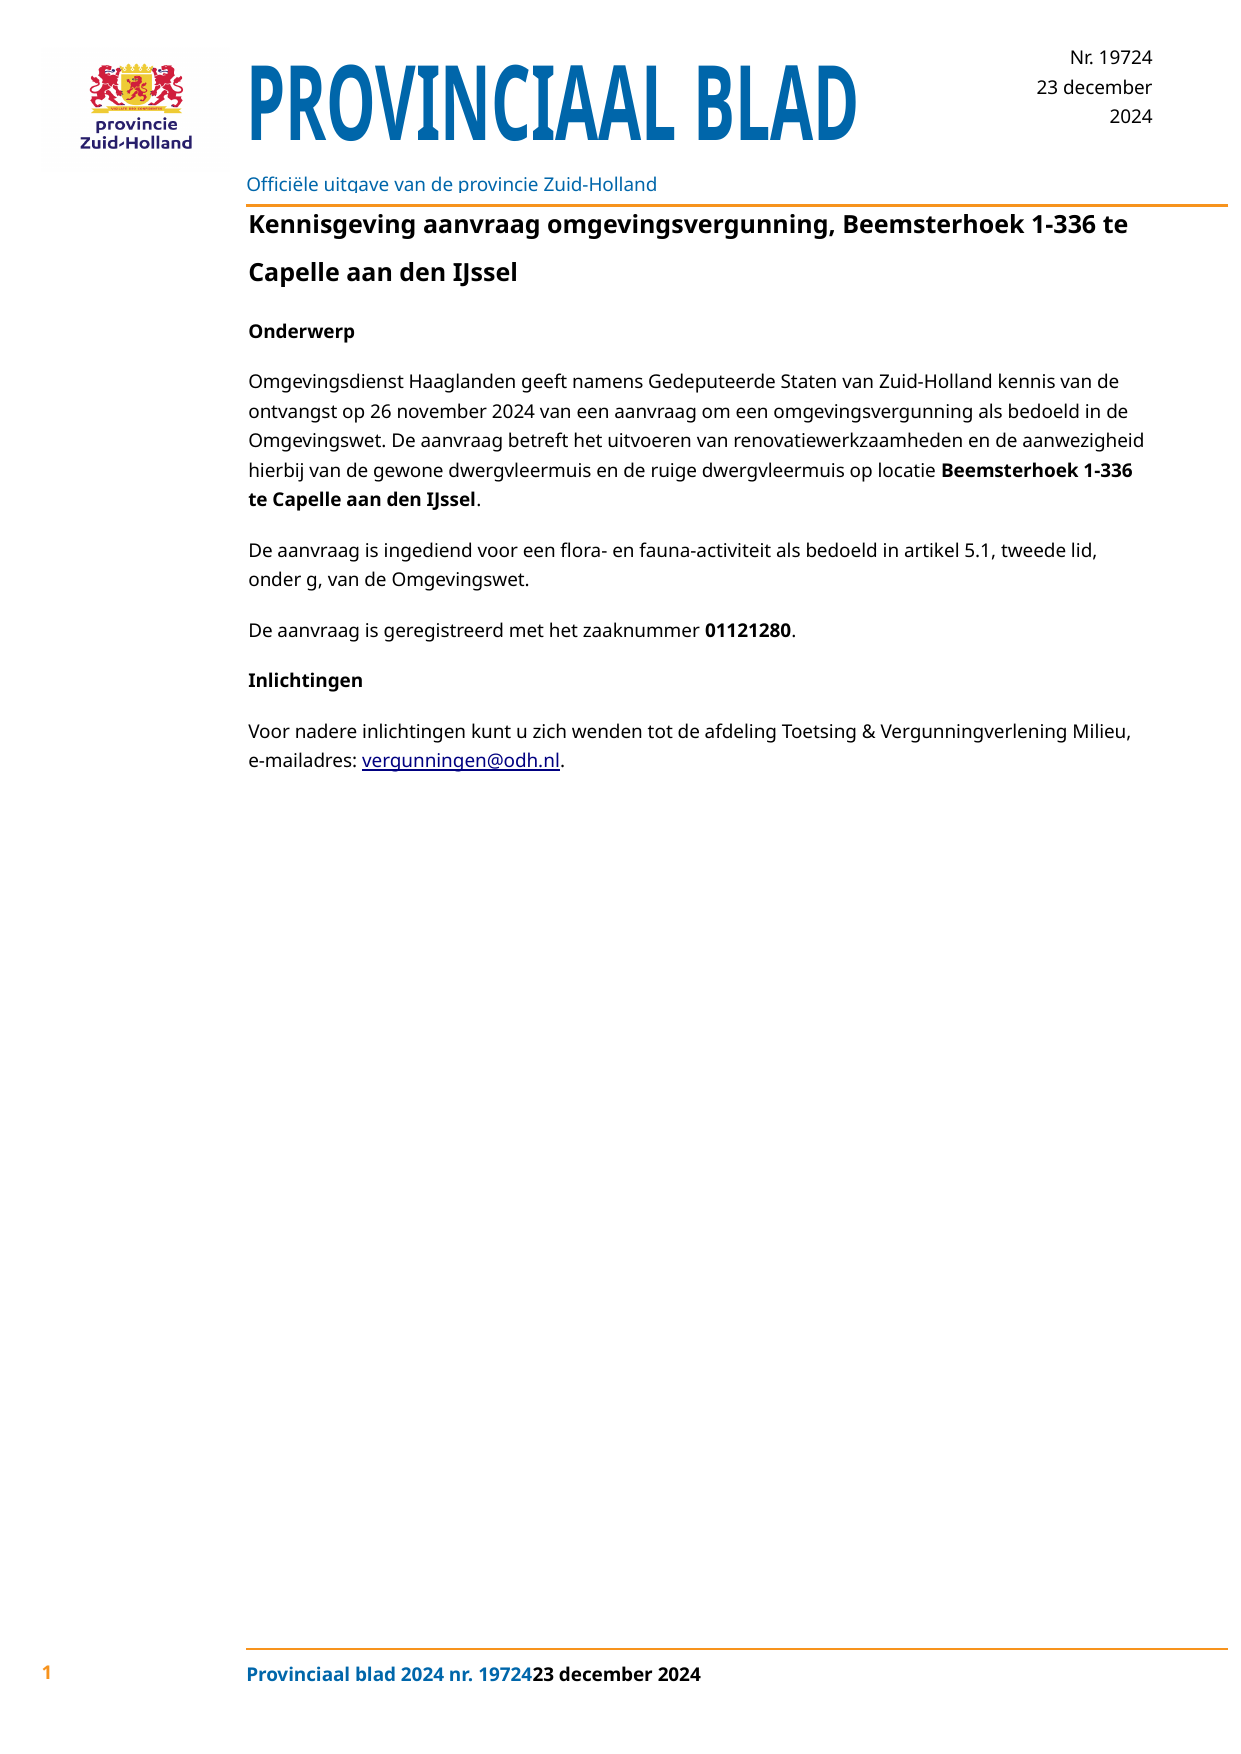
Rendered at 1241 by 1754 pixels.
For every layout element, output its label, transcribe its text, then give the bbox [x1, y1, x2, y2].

text De aanvraag is ingediend voor een flora- en fauna-activiteit als bedoeld in artikel 5.1, tweede lid, onder g, van de Omgevingswet. [248, 537, 1152, 592]
text De aanvraag is geregistreerd met het zaaknummer 01121280. [248, 617, 1152, 643]
text Inlichtingen [248, 667, 1152, 693]
text Kennisgeving aanvraag omgevingsvergunning, Beemsterhoek 1-336 te Capelle aan den IJssel [248, 207, 1152, 288]
picture [41, 47, 231, 172]
text Voor nadere inlichtingen kunt u zich wenden tot de afdeling Toetsing & Vergunningverlening Milieu, e-mailadres: vergunningen@odh.nl. [248, 718, 1152, 773]
text Omgevingsdienst Haaglanden geeft namens Gedeputeerde Staten van Zuid-Holland kennis van de ontvangst op 26 november 2024 van een aanvraag om een omgevingsvergunning als bedoeld in de Omgevingswet. De aanvraag betreft het uitvoeren van renovatiewerkzaamheden en de aanwezigheid hierbij van de gewone dwergvleermuis en de ruige dwergvleermuis op locatie Beemsterhoek 1-336 te Capelle aan den IJssel. [248, 368, 1152, 512]
text Onderwerp [248, 318, 1152, 344]
